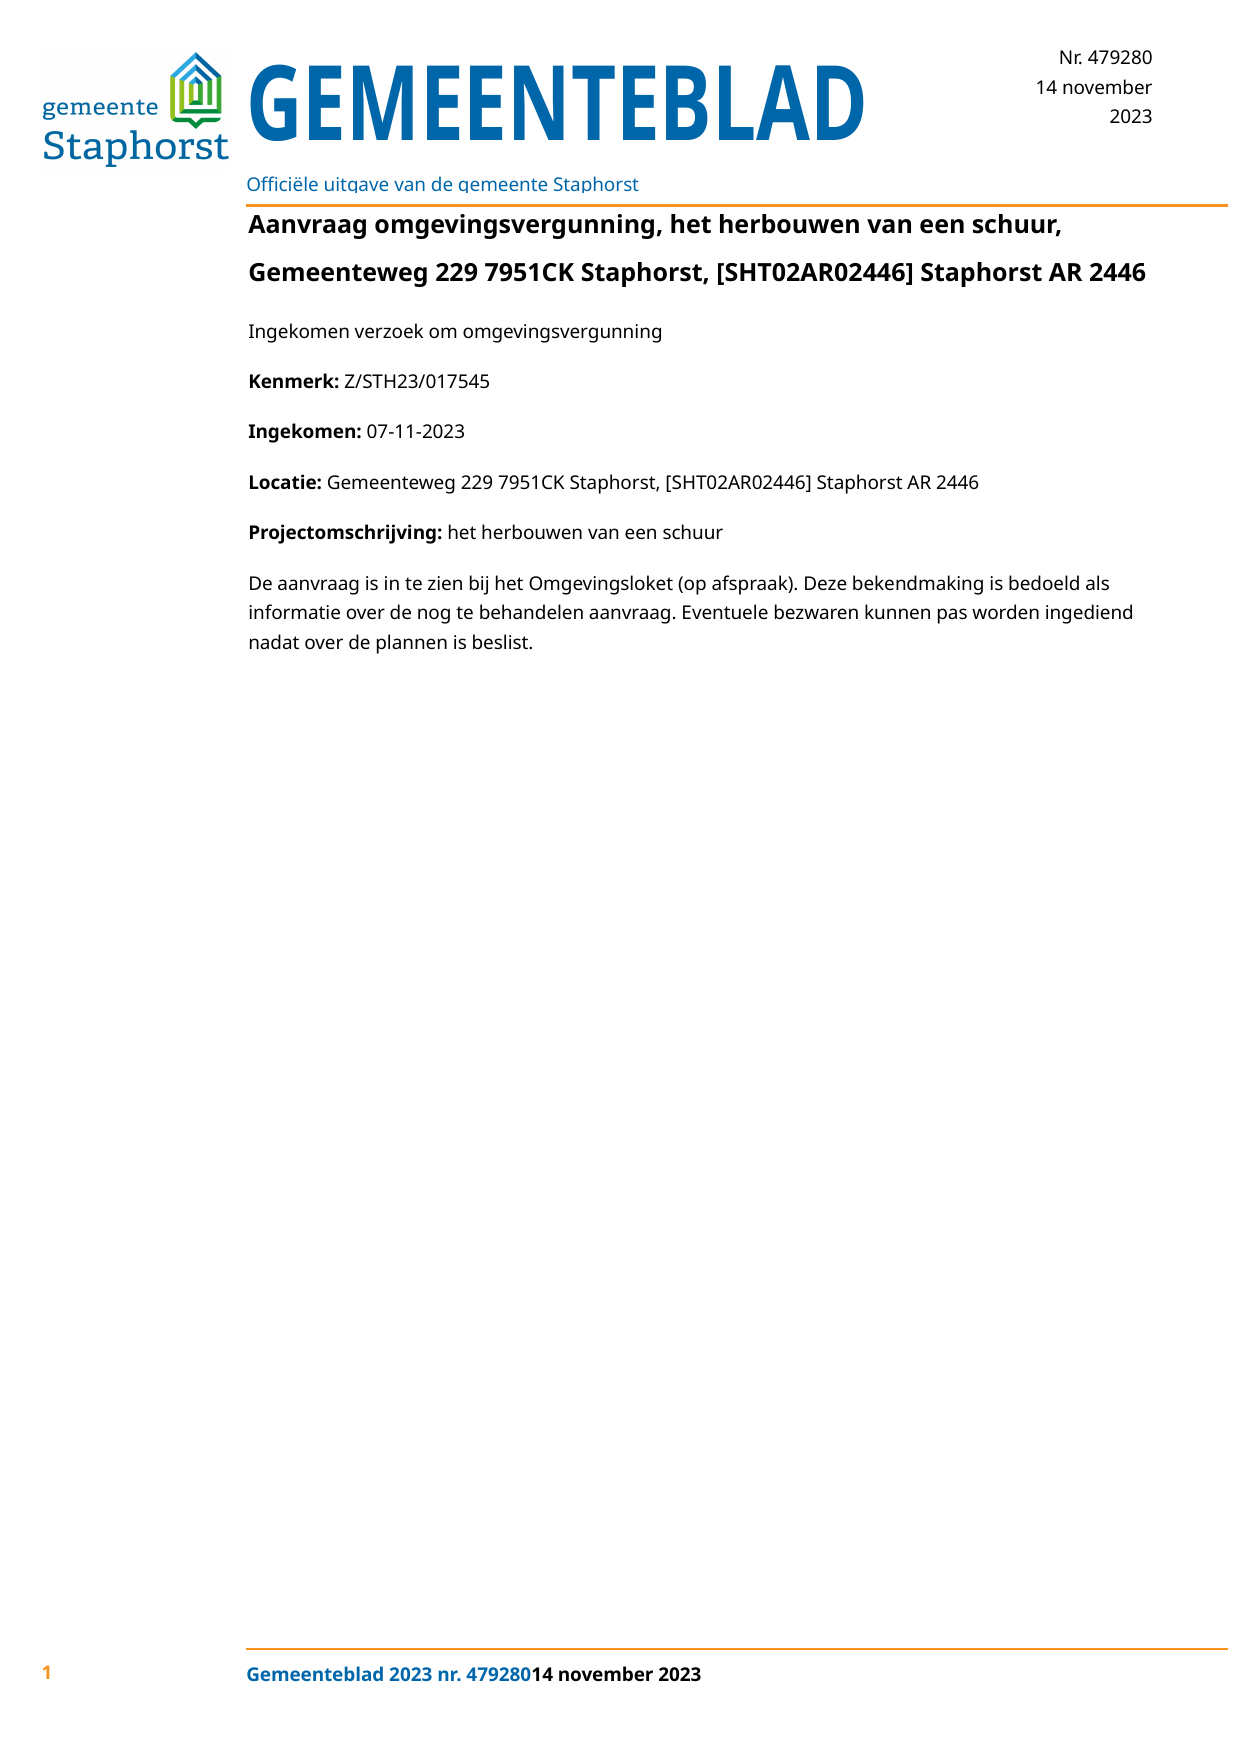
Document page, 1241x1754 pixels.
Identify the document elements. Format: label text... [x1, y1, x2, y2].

text Ingekomen: 07-11-2023 [248, 419, 1152, 444]
text Aanvraag omgevingsvergunning, het herbouwen van een schuur, Gemeenteweg 229 7951CK Staphorst, [SHT02AR02446] Staphorst AR 2446 [248, 207, 1152, 288]
text Kenmerk: Z/STH23/017545 [248, 368, 1152, 394]
text Projectomschrijving: het herbouwen van een schuur [248, 519, 1152, 545]
text Ingekomen verzoek om omgevingsvergunning [248, 318, 1152, 344]
text Locatie: Gemeenteweg 229 7951CK Staphorst, [SHT02AR02446] Staphorst AR 2446 [248, 469, 1152, 495]
text De aanvraag is in te zien bij het Omgevingsloket (op afspraak). Deze bekendmaking is bedoeld als informatie over de nog te behandelen aanvraag. Eventuele bezwaren kunnen pas worden ingediend nadat over de plannen is beslist. [248, 570, 1152, 655]
picture [41, 47, 231, 172]
